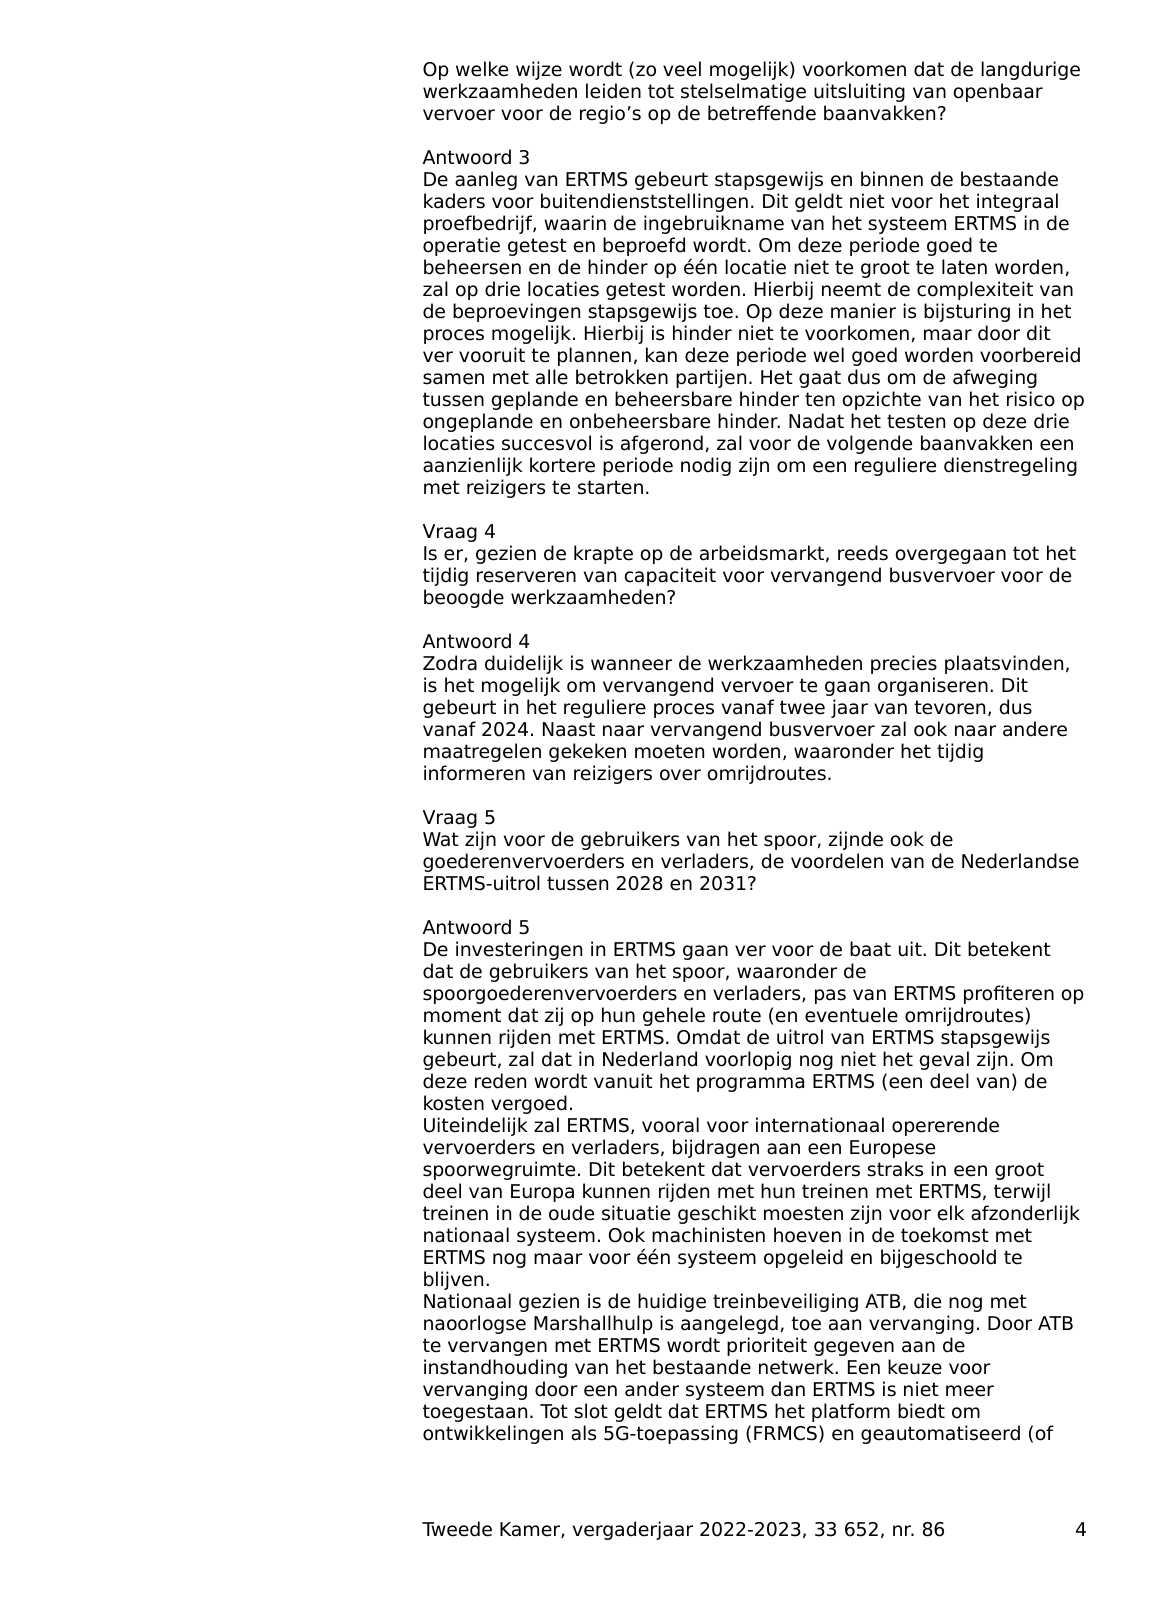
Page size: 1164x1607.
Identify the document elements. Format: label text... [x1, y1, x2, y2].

text Op welke wijze wordt (zo veel mogelijk) voorkomen dat de langdurige werkzaamheden leiden tot stelselmatige uitsluiting van openbaar vervoer voor de regio’s op de betreffende baanvakken? [422, 59, 1087, 125]
text Antwoord 3 [422, 147, 1087, 169]
text Antwoord 4 [422, 631, 1087, 653]
text Uiteindelijk zal ERTMS, vooral voor internationaal opererende vervoerders en verladers, bijdragen aan een Europese spoorwegruimte. Dit betekent dat vervoerders straks in een groot deel van Europa kunnen rijden met hun treinen met ERTMS, terwijl treinen in de oude situatie geschikt moesten zijn voor elk afzonderlijk nationaal systeem. Ook machinisten hoeven in de toekomst met ERTMS nog maar voor één systeem opgeleid en bijgeschoold te blijven. [422, 1115, 1087, 1291]
text Vraag 4 [422, 521, 1087, 543]
text Vraag 5 [422, 807, 1087, 829]
text Zodra duidelijk is wanneer de werkzaamheden precies plaatsvinden, is het mogelijk om vervangend vervoer te gaan organiseren. Dit gebeurt in het reguliere proces vanaf twee jaar van tevoren, dus vanaf 2024. Naast naar vervangend busvervoer zal ook naar andere maatregelen gekeken moeten worden, waaronder het tijdig informeren van reizigers over omrijdroutes. [422, 653, 1087, 785]
text Wat zijn voor de gebruikers van het spoor, zijnde ook de goederenvervoerders en verladers, de voordelen van de Nederlandse ERTMS-uitrol tussen 2028 en 2031? [422, 829, 1087, 895]
text Is er, gezien de krapte op de arbeidsmarkt, reeds overgegaan tot het tijdig reserveren van capaciteit voor vervangend busvervoer voor de beoogde werkzaamheden? [422, 543, 1087, 609]
text Antwoord 5 [422, 917, 1087, 939]
text De aanleg van ERTMS gebeurt stapsgewijs en binnen de bestaande kaders voor buitendienststellingen. Dit geldt niet voor het integraal proefbedrijf, waarin de ingebruikname van het systeem ERTMS in de operatie getest en beproefd wordt. Om deze periode goed te beheersen en de hinder op één locatie niet te groot te laten worden, zal op drie locaties getest worden. Hierbij neemt de complexiteit van de beproevingen stapsgewijs toe. Op deze manier is bijsturing in het proces mogelijk. Hierbij is hinder niet te voorkomen, maar door dit ver vooruit te plannen, kan deze periode wel goed worden voorbereid samen met alle betrokken partijen. Het gaat dus om de afweging tussen geplande en beheersbare hinder ten opzichte van het risico op ongeplande en onbeheersbare hinder. Nadat het testen op deze drie locaties succesvol is afgerond, zal voor de volgende baanvakken een aanzienlijk kortere periode nodig zijn om een reguliere dienstregeling met reizigers te starten. [422, 169, 1087, 499]
text Nationaal gezien is de huidige treinbeveiliging ATB, die nog met naoorlogse Marshallhulp is aangelegd, toe aan vervanging. Door ATB te vervangen met ERTMS wordt prioriteit gegeven aan de instandhouding van het bestaande netwerk. Een keuze voor vervanging door een ander systeem dan ERTMS is niet meer toegestaan. Tot slot geldt dat ERTMS het platform biedt om ontwikkelingen als 5G-toepassing (FRMCS) en geautomatiseerd (of [422, 1291, 1087, 1445]
text De investeringen in ERTMS gaan ver voor de baat uit. Dit betekent dat de gebruikers van het spoor, waaronder de spoorgoederenvervoerders en verladers, pas van ERTMS profiteren op moment dat zij op hun gehele route (en eventuele omrijdroutes) kunnen rijden met ERTMS. Omdat de uitrol van ERTMS stapsgewijs gebeurt, zal dat in Nederland voorlopig nog niet het geval zijn. Om deze reden wordt vanuit het programma ERTMS (een deel van) de kosten vergoed. [422, 939, 1087, 1115]
